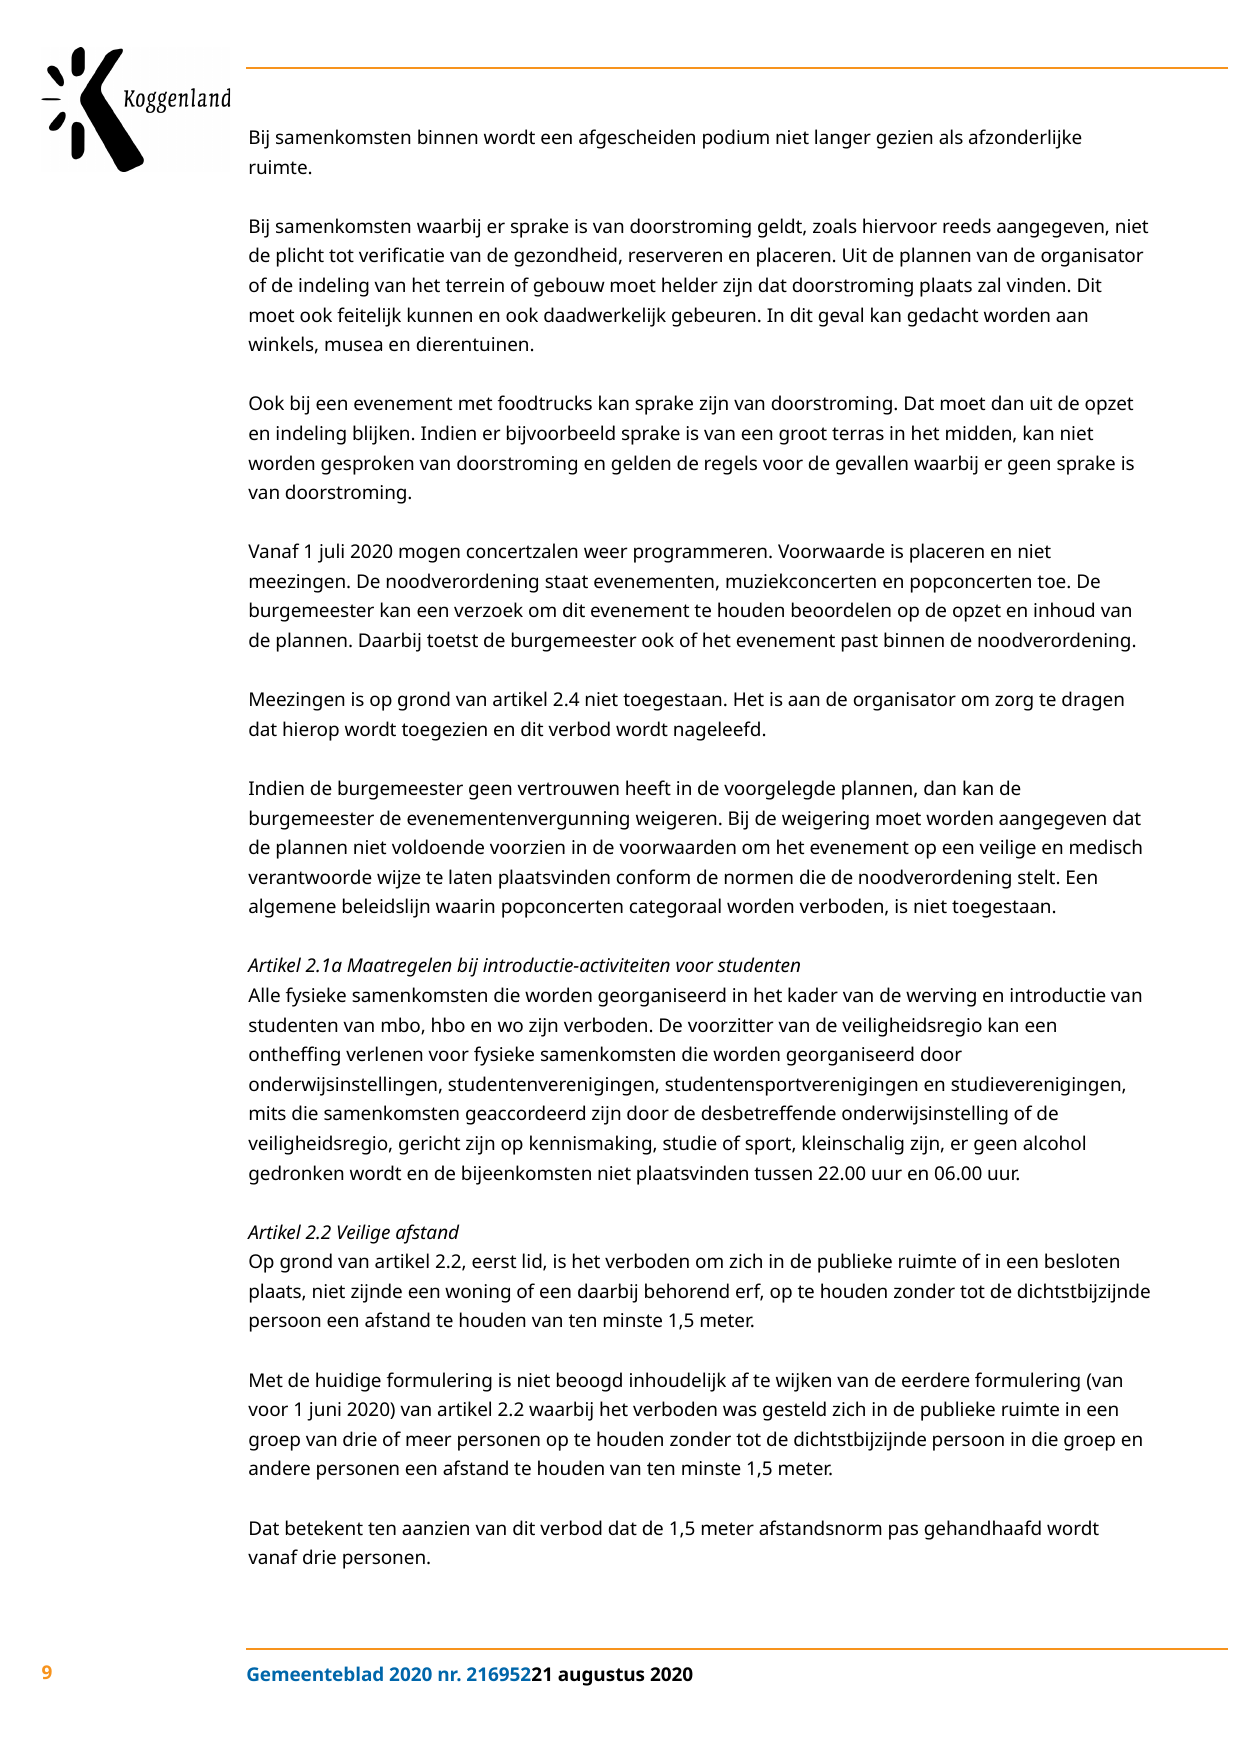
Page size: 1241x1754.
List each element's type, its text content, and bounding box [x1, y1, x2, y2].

text Alle fysieke samenkomsten die worden georganiseerd in het kader van de werving en introductie van studenten van mbo, hbo en wo zijn verboden. De voorzitter van de veiligheidsregio kan een ontheffing verlenen voor fysieke samenkomsten die worden georganiseerd door onderwijsinstellingen, studentenverenigingen, studentensportverenigingen en studieverenigingen, mits die samenkomsten geaccordeerd zijn door de desbetreffende onderwijsinstelling of de veiligheidsregio, gericht zijn op kennismaking, studie of sport, kleinschalig zijn, er geen alcohol gedronken wordt en de bijeenkomsten niet plaatsvinden tussen 22.00 uur en 06.00 uur. [248, 982, 1152, 1186]
text Dat betekent ten aanzien van dit verbod dat de 1,5 meter afstandsnorm pas gehandhaafd wordt vanaf drie personen. [248, 1515, 1152, 1570]
text Vanaf 1 juli 2020 mogen concertzalen weer programmeren. Voorwaarde is placeren en niet meezingen. De noodverordening staat evenementen, muziekconcerten en popconcerten toe. De burgemeester kan een verzoek om dit evenement te houden beoordelen op de opzet en inhoud van de plannen. Daarbij toetst de burgemeester ook of het evenement past binnen de noodverordening. [248, 538, 1152, 653]
text Meezingen is op grond van artikel 2.4 niet toegestaan. Het is aan de organisator om zorg te dragen dat hierop wordt toegezien en dit verbod wordt nageleefd. [248, 686, 1152, 742]
text Artikel 2.2 Veilige afstand [248, 1219, 1152, 1245]
text Ook bij een evenement met foodtrucks kan sprake zijn van doorstroming. Dat moet dan uit de opzet en indeling blijken. Indien er bijvoorbeeld sprake is van een groot terras in het midden, kan niet worden gesproken van doorstroming en gelden de regels voor de gevallen waarbij er geen sprake is van doorstroming. [248, 391, 1152, 505]
text Indien de burgemeester geen vertrouwen heeft in de voorgelegde plannen, dan kan de burgemeester de evenementenvergunning weigeren. Bij de weigering moet worden aangegeven dat de plannen niet voldoende voorzien in de voorwaarden om het evenement op een veilige en medisch verantwoorde wijze te laten plaatsvinden conform de normen die de noodverordening stelt. Een algemene beleidslijn waarin popconcerten categoraal worden verboden, is niet toegestaan. [248, 775, 1152, 919]
text Bij samenkomsten waarbij er sprake is van doorstroming geldt, zoals hiervoor reeds aangegeven, niet de plicht tot verificatie van de gezondheid, reserveren en placeren. Uit de plannen van de organisator of de indeling van het terrein of gebouw moet helder zijn dat doorstroming plaats zal vinden. Dit moet ook feitelijk kunnen en ook daadwerkelijk gebeuren. In dit geval kan gedacht worden aan winkels, musea en dierentuinen. [248, 213, 1152, 357]
text Artikel 2.1a Maatregelen bij introductie-activiteiten voor studenten [248, 953, 1152, 978]
picture [41, 47, 231, 172]
text Op grond van artikel 2.2, eerst lid, is het verboden om zich in de publieke ruimte of in een besloten plaats, niet zijnde een woning of een daarbij behorend erf, op te houden zonder tot de dichtstbijzijnde persoon een afstand te houden van ten minste 1,5 meter. [248, 1248, 1152, 1333]
text Met de huidige formulering is niet beoogd inhoudelijk af te wijken van de eerdere formulering (van voor 1 juni 2020) van artikel 2.2 waarbij het verboden was gesteld zich in de publieke ruimte in een groep van drie of meer personen op te houden zonder tot de dichtstbijzijnde persoon in die groep en andere personen een afstand te houden van ten minste 1,5 meter. [248, 1367, 1152, 1481]
text Bij samenkomsten binnen wordt een afgescheiden podium niet langer gezien als afzonderlijke ruimte. [248, 124, 1152, 180]
